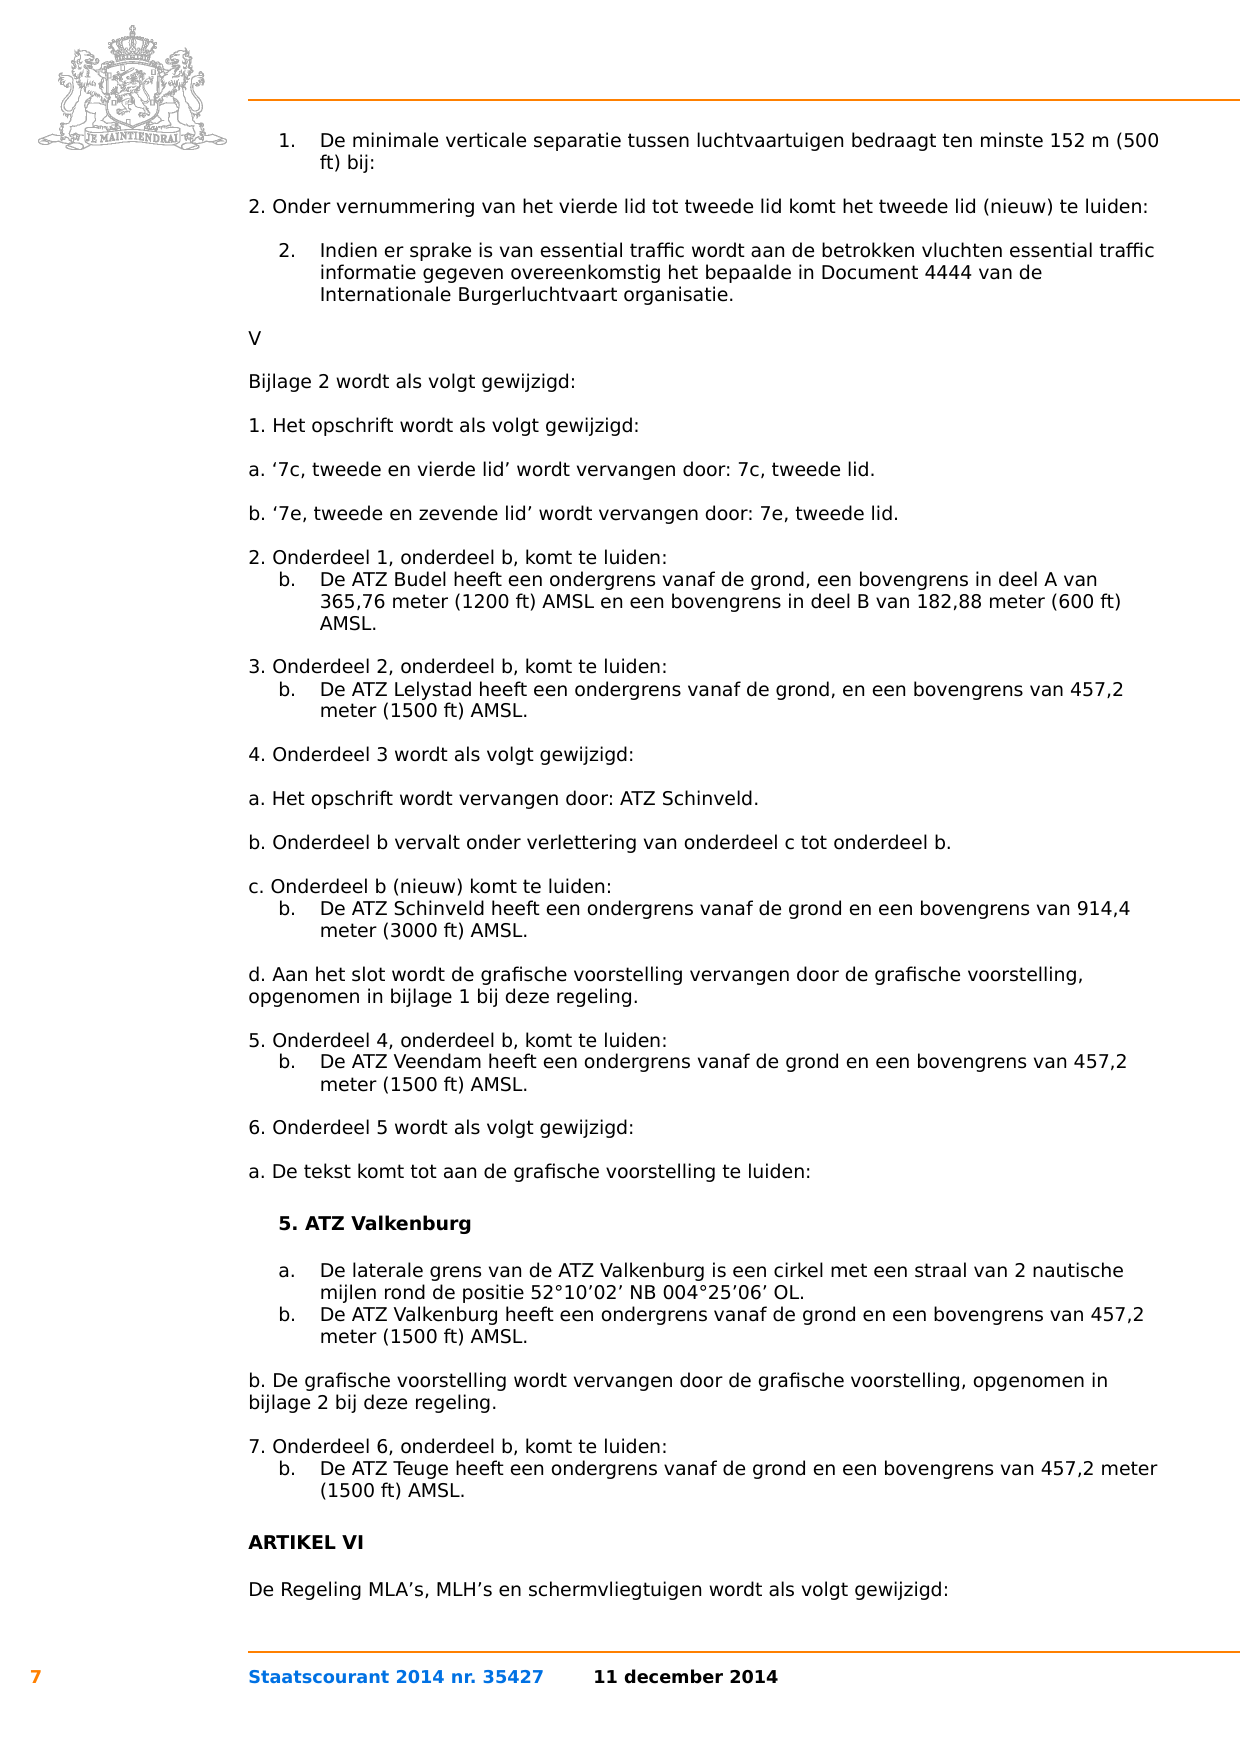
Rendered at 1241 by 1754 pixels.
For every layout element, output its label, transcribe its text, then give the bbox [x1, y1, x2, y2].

text a. De laterale grens van de ATZ Valkenburg is een cirkel met een straal van 2 nautische mijlen rond de positie 52°10’02’ NB 004°25’06’ OL. [278, 1260, 1163, 1304]
subtitle 5. ATZ Valkenburg [278, 1213, 1163, 1235]
text b. De ATZ Teuge heeft een ondergrens vanaf de grond en een bovengrens van 457,2 meter (1500 ft) AMSL. [278, 1458, 1163, 1502]
text 2. Indien er sprake is van essential traffic wordt aan de betrokken vluchten essential traffic informatie gegeven overeenkomstig het bepaalde in Document 4444 van de Internationale Burgerluchtvaart organisatie. [278, 239, 1163, 306]
text 6. Onderdeel 5 wordt als volgt gewijzigd: [248, 1117, 1163, 1139]
text 5. Onderdeel 4, onderdeel b, komt te luiden: [248, 1029, 1163, 1051]
text a. De tekst komt tot aan de grafische voorstelling te luiden: [248, 1161, 1163, 1183]
text b. De ATZ Valkenburg heeft een ondergrens vanaf de grond en een bovengrens van 457,2 meter (1500 ft) AMSL. [278, 1304, 1163, 1348]
text 3. Onderdeel 2, onderdeel b, komt te luiden: [248, 656, 1163, 678]
text 4. Onderdeel 3 wordt als volgt gewijzigd: [248, 744, 1163, 766]
text 2. Onderdeel 1, onderdeel b, komt te luiden: [248, 547, 1163, 569]
text b. De ATZ Veendam heeft een ondergrens vanaf de grond en een bovengrens van 457,2 meter (1500 ft) AMSL. [278, 1051, 1163, 1095]
text V [248, 327, 1163, 349]
picture [38, 25, 227, 150]
text a. ‘7c, tweede en vierde lid’ wordt vervangen door: 7c, tweede lid. [248, 459, 1163, 481]
text c. Onderdeel b (nieuw) komt te luiden: [248, 876, 1163, 898]
text 7. Onderdeel 6, onderdeel b, komt te luiden: [248, 1436, 1163, 1458]
text De Regeling MLA’s, MLH’s en schermvliegtuigen wordt als volgt gewijzigd: [248, 1579, 1163, 1601]
text b. De grafische voorstelling wordt vervangen door de grafische voorstelling, opgenomen in bijlage 2 bij deze regeling. [248, 1370, 1163, 1414]
text Bijlage 2 wordt als volgt gewijzigd: [248, 371, 1163, 393]
text b. De ATZ Lelystad heeft een ondergrens vanaf de grond, en een bovengrens van 457,2 meter (1500 ft) AMSL. [278, 678, 1163, 722]
text b. De ATZ Budel heeft een ondergrens vanaf de grond, een bovengrens in deel A van 365,76 meter (1200 ft) AMSL en een bovengrens in deel B van 182,88 meter (600 ft) AMSL. [278, 569, 1163, 634]
text b. De ATZ Schinveld heeft een ondergrens vanaf de grond en een bovengrens van 914,4 meter (3000 ft) AMSL. [278, 898, 1163, 942]
text a. Het opschrift wordt vervangen door: ATZ Schinveld. [248, 788, 1163, 810]
subtitle ARTIKEL VI [248, 1532, 1163, 1554]
text b. Onderdeel b vervalt onder verlettering van onderdeel c tot onderdeel b. [248, 832, 1163, 854]
text 2. Onder vernummering van het vierde lid tot tweede lid komt het tweede lid (nieuw) te luiden: [248, 196, 1163, 218]
text 1. De minimale verticale separatie tussen luchtvaartuigen bedraagt ten minste 152 m (500 ft) bij: [278, 130, 1163, 174]
text d. Aan het slot wordt de grafische voorstelling vervangen door de grafische voorstelling, opgenomen in bijlage 1 bij deze regeling. [248, 964, 1163, 1008]
text 1. Het opschrift wordt als volgt gewijzigd: [248, 415, 1163, 437]
text b. ‘7e, tweede en zevende lid’ wordt vervangen door: 7e, tweede lid. [248, 503, 1163, 525]
